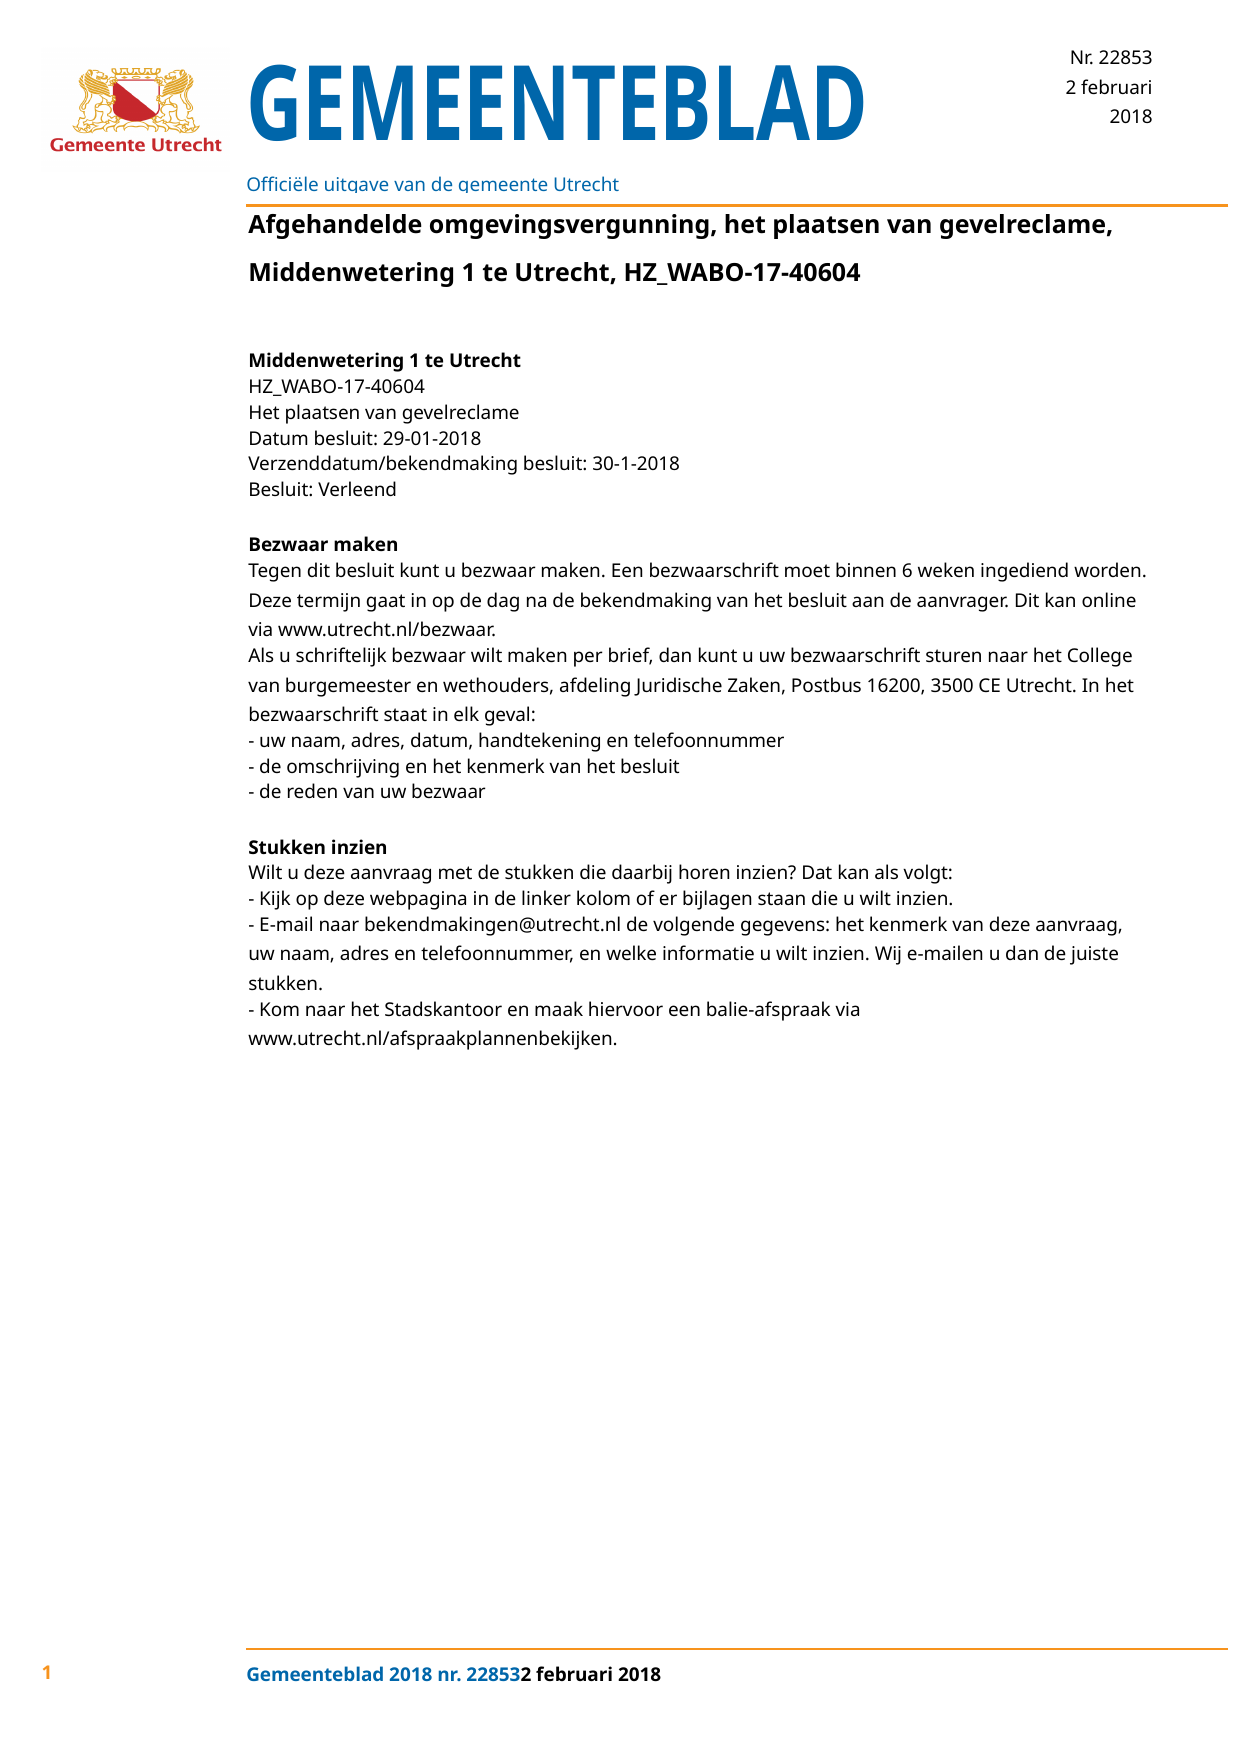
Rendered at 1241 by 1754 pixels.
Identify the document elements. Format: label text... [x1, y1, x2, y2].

table_cell - Kom naar het Stadskantoor en maak hiervoor een balie-afspraak via www.utrecht.nl/afspraakplannenbekijken. [248, 996, 1152, 1051]
table_cell Stukken inzien [248, 834, 1152, 859]
table_cell - uw naam, adres, datum, handtekening en telefoonnummer [248, 727, 1152, 753]
table_cell Als u schriftelijk bezwaar wilt maken per brief, dan kunt u uw bezwaarschrift sturen naar het College van burgemeester en wethouders, afdeling Juridische Zaken, Postbus 16200, 3500 CE Utrecht. In het bezwaarschrift staat in elk geval: [248, 642, 1152, 727]
table_cell - Kijk op deze webpagina in de linker kolom of er bijlagen staan die u wilt inzien. [248, 885, 1152, 911]
picture [41, 47, 231, 172]
table_cell - de omschrijving en het kenmerk van het besluit [248, 753, 1152, 778]
table_cell Datum besluit: 29-01-2018 [248, 425, 1152, 451]
table_cell Wilt u deze aanvraag met de stukken die daarbij horen inzien? Dat kan als volgt: [248, 860, 1152, 885]
table_cell Tegen dit besluit kunt u bezwaar maken. Een bezwaarschrift moet binnen 6 weken ingediend worden. Deze termijn gaat in op de dag na de bekendmaking van het besluit aan de aanvrager. Dit kan online via www.utrecht.nl/bezwaar. [248, 557, 1152, 642]
table_cell - de reden van uw bezwaar [248, 779, 1152, 834]
text Afgehandelde omgevingsvergunning, het plaatsen van gevelreclame, Middenwetering 1 te Utrecht, HZ_WABO-17-40604 [248, 207, 1152, 288]
table_header Middenwetering 1 te Utrecht [248, 348, 1152, 373]
table_cell Het plaatsen van gevelreclame [248, 399, 1152, 425]
table_cell Bezwaar maken [248, 532, 1152, 557]
table_cell - E-mail naar bekendmakingen@utrecht.nl de volgende gegevens: het kenmerk van deze aanvraag, uw naam, adres en telefoonnummer, en welke informatie u wilt inzien. Wij e-mailen u dan de juiste stukken. [248, 911, 1152, 996]
table_cell HZ_WABO-17-40604 [248, 373, 1152, 399]
table_cell Verzenddatum/bekendmaking besluit: 30-1-2018 [248, 451, 1152, 476]
table_cell Besluit: Verleend [248, 476, 1152, 532]
